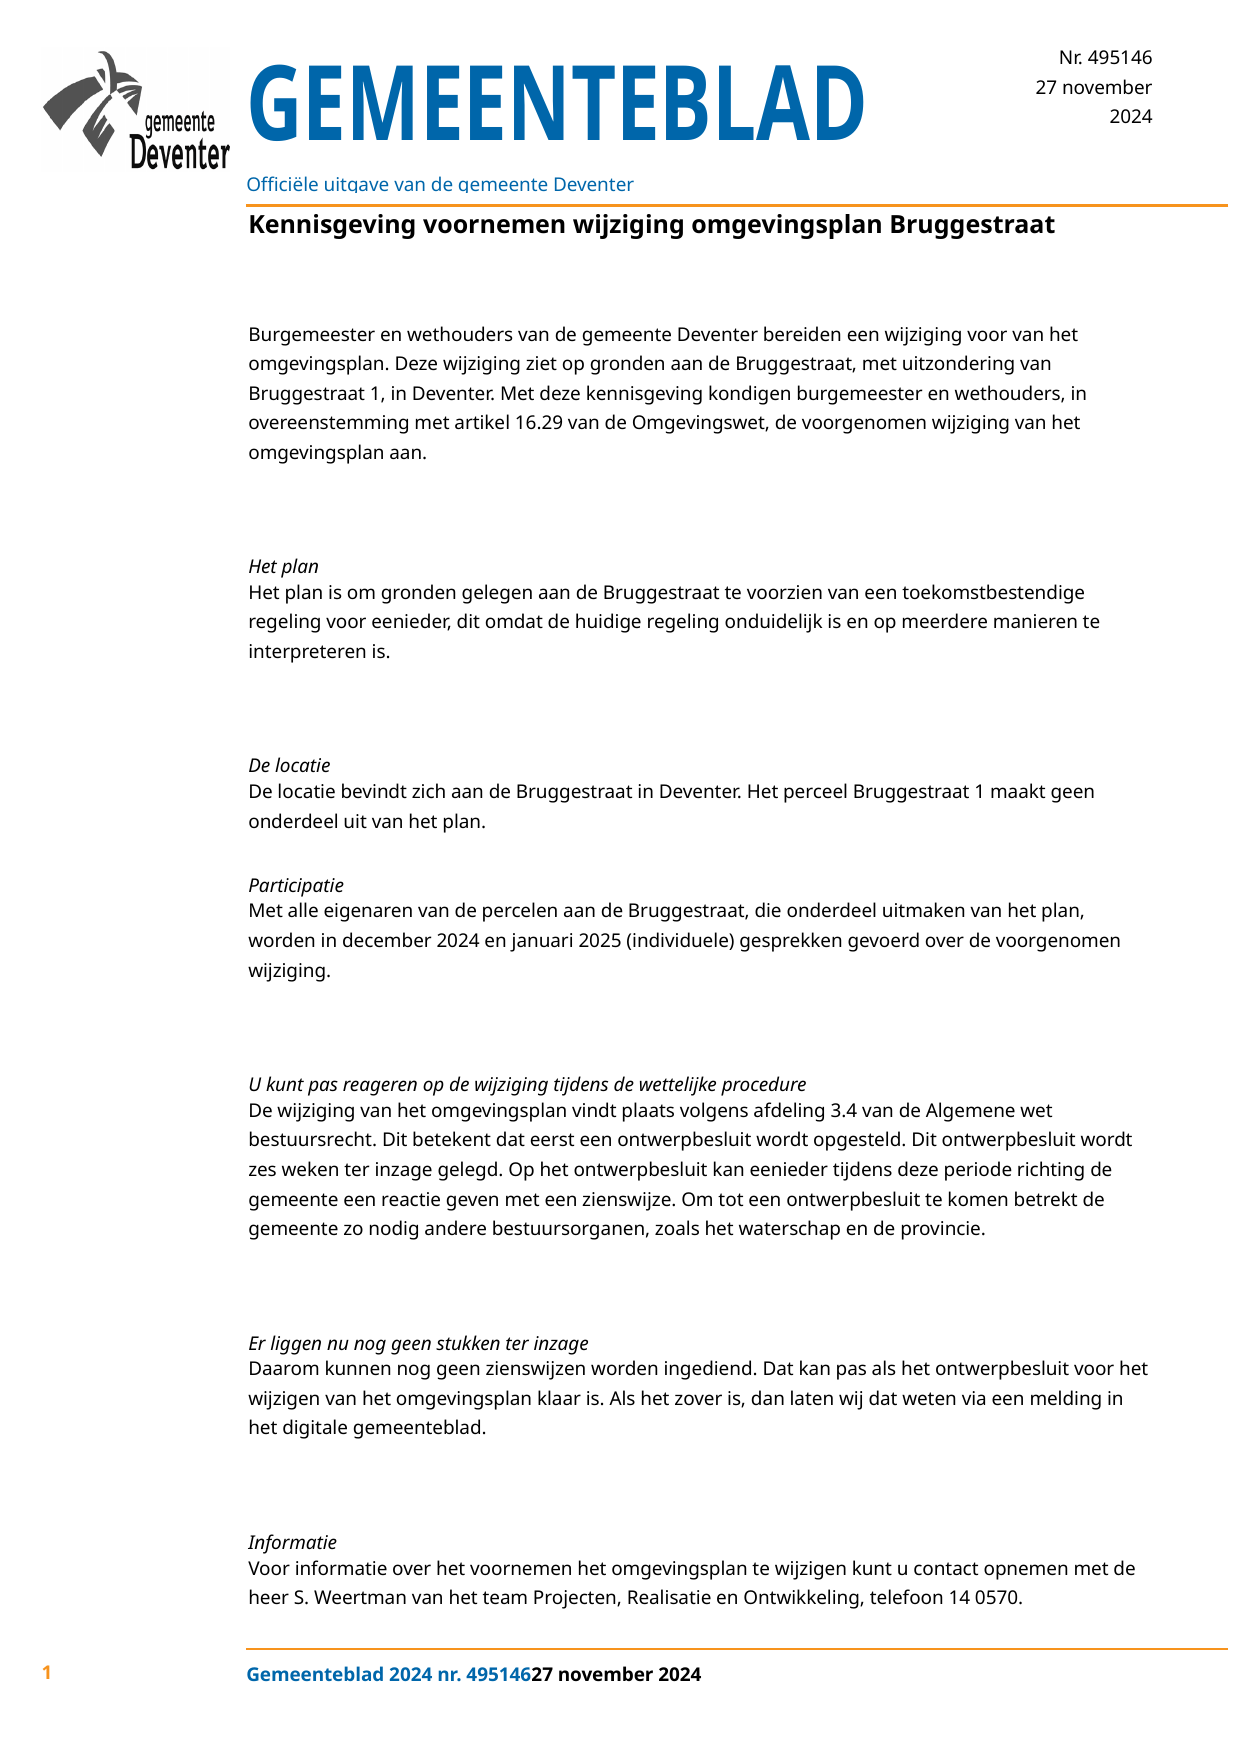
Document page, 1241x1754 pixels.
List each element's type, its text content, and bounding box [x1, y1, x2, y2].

text Het plan is om gronden gelegen aan de Bruggestraat te voorzien van een toekomstbestendige regeling voor eenieder, dit omdat de huidige regeling onduidelijk is en op meerdere manieren te interpreteren is. [248, 579, 1152, 664]
text Voor informatie over het voornemen het omgevingsplan te wijzigen kunt u contact opnemen met de heer S. Weertman van het team Projecten, Realisatie en Ontwikkeling, telefoon 14 0570. [248, 1555, 1152, 1610]
text De locatie [248, 753, 1152, 778]
text Daarom kunnen nog geen zienswijzen worden ingediend. Dat kan pas als het ontwerpbesluit voor het wijzigen van het omgevingsplan klaar is. Als het zover is, dan laten wij dat weten via een melding in het digitale gemeenteblad. [248, 1355, 1152, 1440]
picture [41, 47, 231, 172]
text Met alle eigenaren van de percelen aan de Bruggestraat, die onderdeel uitmaken van het plan, worden in december 2024 en januari 2025 (individuele) gesprekken gevoerd over de voorgenomen wijziging. [248, 898, 1152, 983]
text De wijziging van het omgevingsplan vindt plaats volgens afdeling 3.4 van de Algemene wet bestuursrecht. Dit betekent dat eerst een ontwerpbesluit wordt opgesteld. Dit ontwerpbesluit wordt zes weken ter inzage gelegd. Op het ontwerpbesluit kan eenieder tijdens deze periode richting de gemeente een reactie geven met een zienswijze. Om tot een ontwerpbesluit te komen betrekt de gemeente zo nodig andere bestuursorganen, zoals het waterschap en de provincie. [248, 1097, 1152, 1241]
text Burgemeester en wethouders van de gemeente Deventer bereiden een wijziging voor van het omgevingsplan. Deze wijziging ziet op gronden aan de Bruggestraat, met uitzondering van Bruggestraat 1, in Deventer. Met deze kennisgeving kondigen burgemeester en wethouders, in overeenstemming met artikel 16.29 van de Omgevingswet, de voorgenomen wijziging van het omgevingsplan aan. [248, 321, 1152, 465]
text U kunt pas reageren op de wijziging tijdens de wettelijke procedure [248, 1071, 1152, 1097]
text Participatie [248, 872, 1152, 898]
text Het plan [248, 553, 1152, 579]
text Kennisgeving voornemen wijziging omgevingsplan Bruggestraat [248, 207, 1152, 241]
text De locatie bevindt zich aan de Bruggestraat in Deventer. Het perceel Bruggestraat 1 maakt geen onderdeel uit van het plan. [248, 778, 1152, 834]
text Er liggen nu nog geen stukken ter inzage [248, 1330, 1152, 1355]
text Informatie [248, 1529, 1152, 1555]
